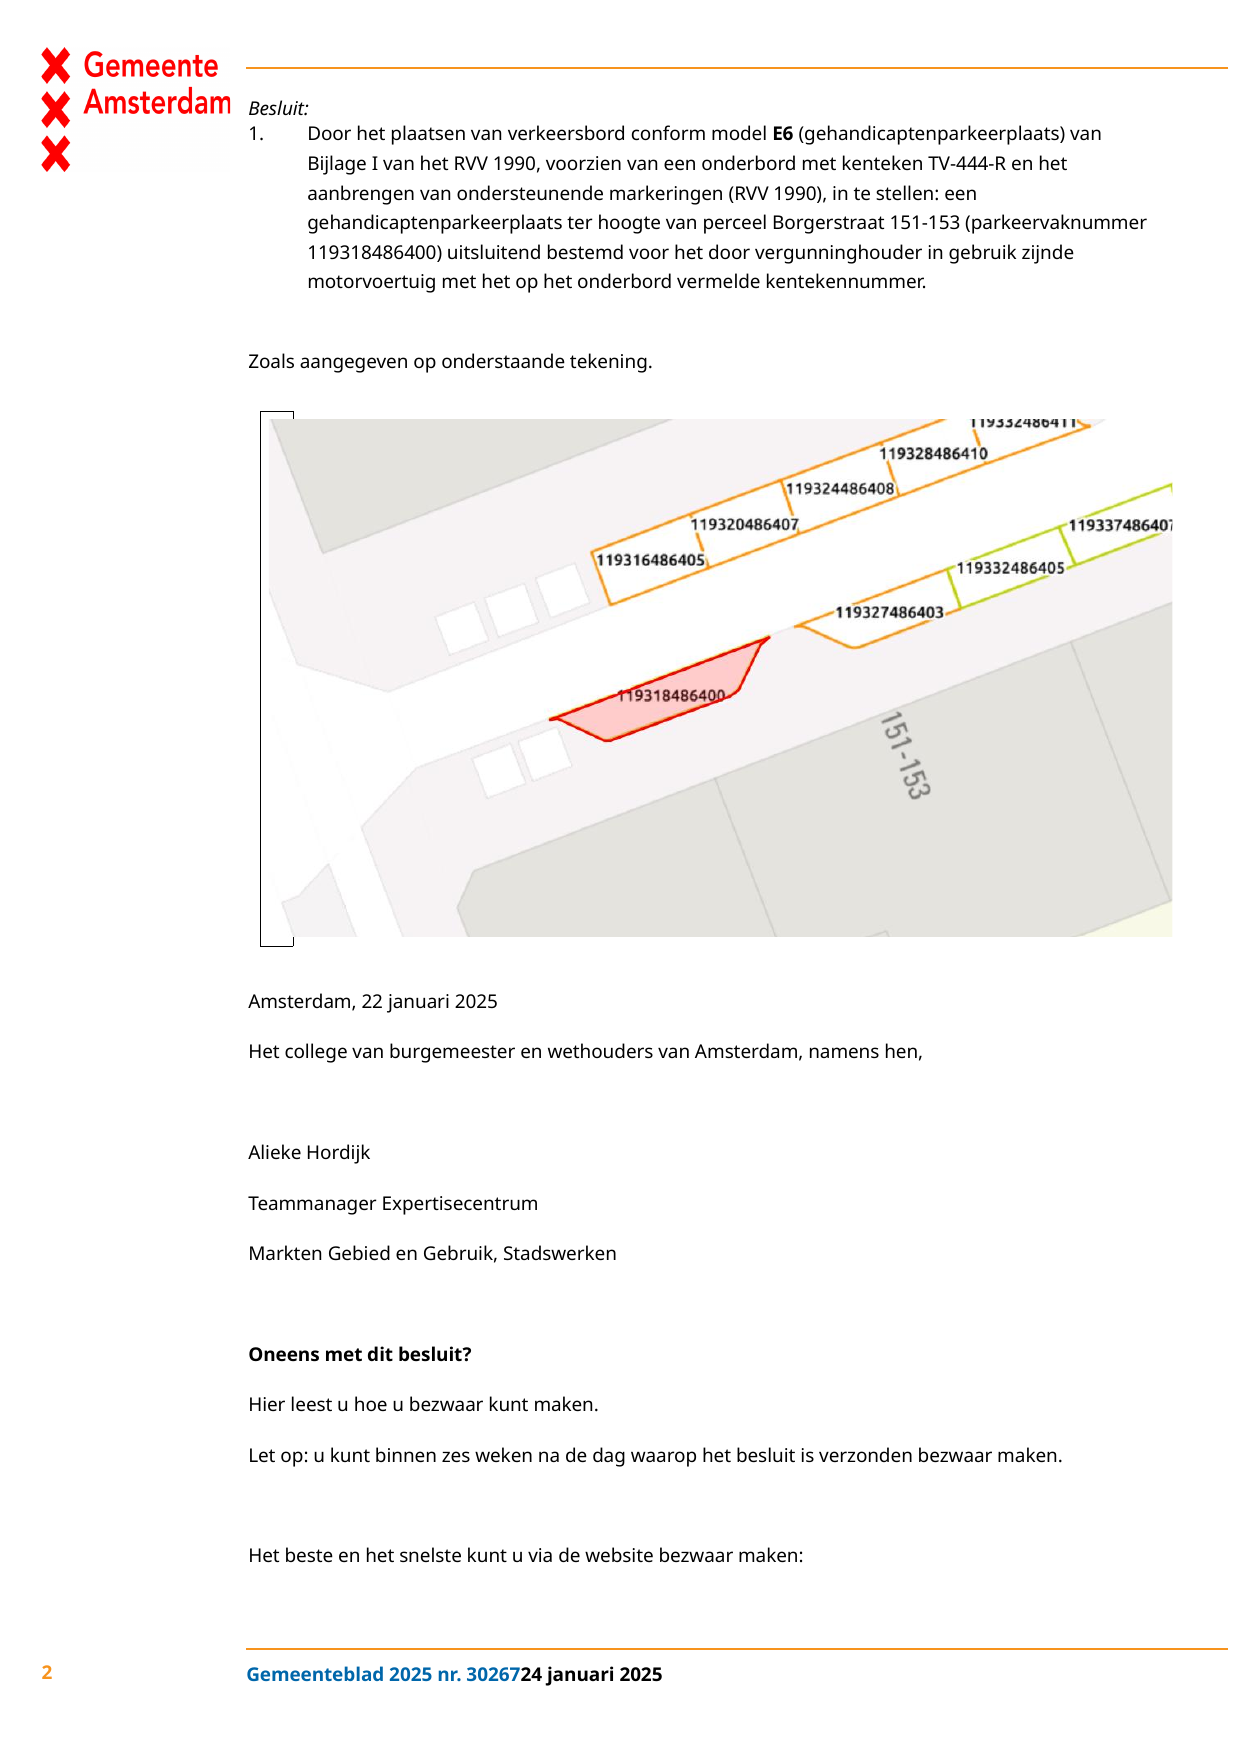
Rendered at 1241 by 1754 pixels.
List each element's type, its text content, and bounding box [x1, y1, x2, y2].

text Het college van burgemeester en wethouders van Amsterdam, namens hen, [248, 1038, 1152, 1064]
text Let op: u kunt binnen zes weken na de dag waarop het besluit is verzonden bezwaar maken. [248, 1442, 1152, 1467]
text Zoals aangegeven op onderstaande tekening. [248, 348, 1152, 374]
picture [41, 47, 231, 172]
text Markten Gebied en Gebruik, Stadswerken [248, 1240, 1152, 1266]
text Besluit: [248, 95, 1152, 121]
text Oneens met dit besluit? [248, 1341, 1152, 1367]
picture [268, 419, 1173, 937]
text Hier leest u hoe u bezwaar kunt maken. [248, 1391, 1152, 1417]
text Amsterdam, 22 januari 2025 [248, 988, 1152, 1014]
text Alieke Hordijk [248, 1139, 1152, 1165]
text Het beste en het snelste kunt u via de website bezwaar maken: [248, 1543, 1152, 1568]
list Door het plaatsen van verkeersbord conform model E6 (gehandicaptenparkeerplaats) van Bijlage I van het RVV 1990, voorzien van een onderbord met kenteken TV-444-R en het aanbrengen van ondersteunende markeringen (RVV 1990), in te stellen: een gehandicaptenparkeerplaats ter hoogte van perceel Borgerstraat 151-153 (parkeervaknummer 119318486400) uitsluitend bestemd voor het door vergunninghouder in gebruik zijnde motorvoertuig met het op het onderbord vermelde kentekennummer. [248, 121, 1152, 294]
text Teammanager Expertisecentrum [248, 1190, 1152, 1215]
